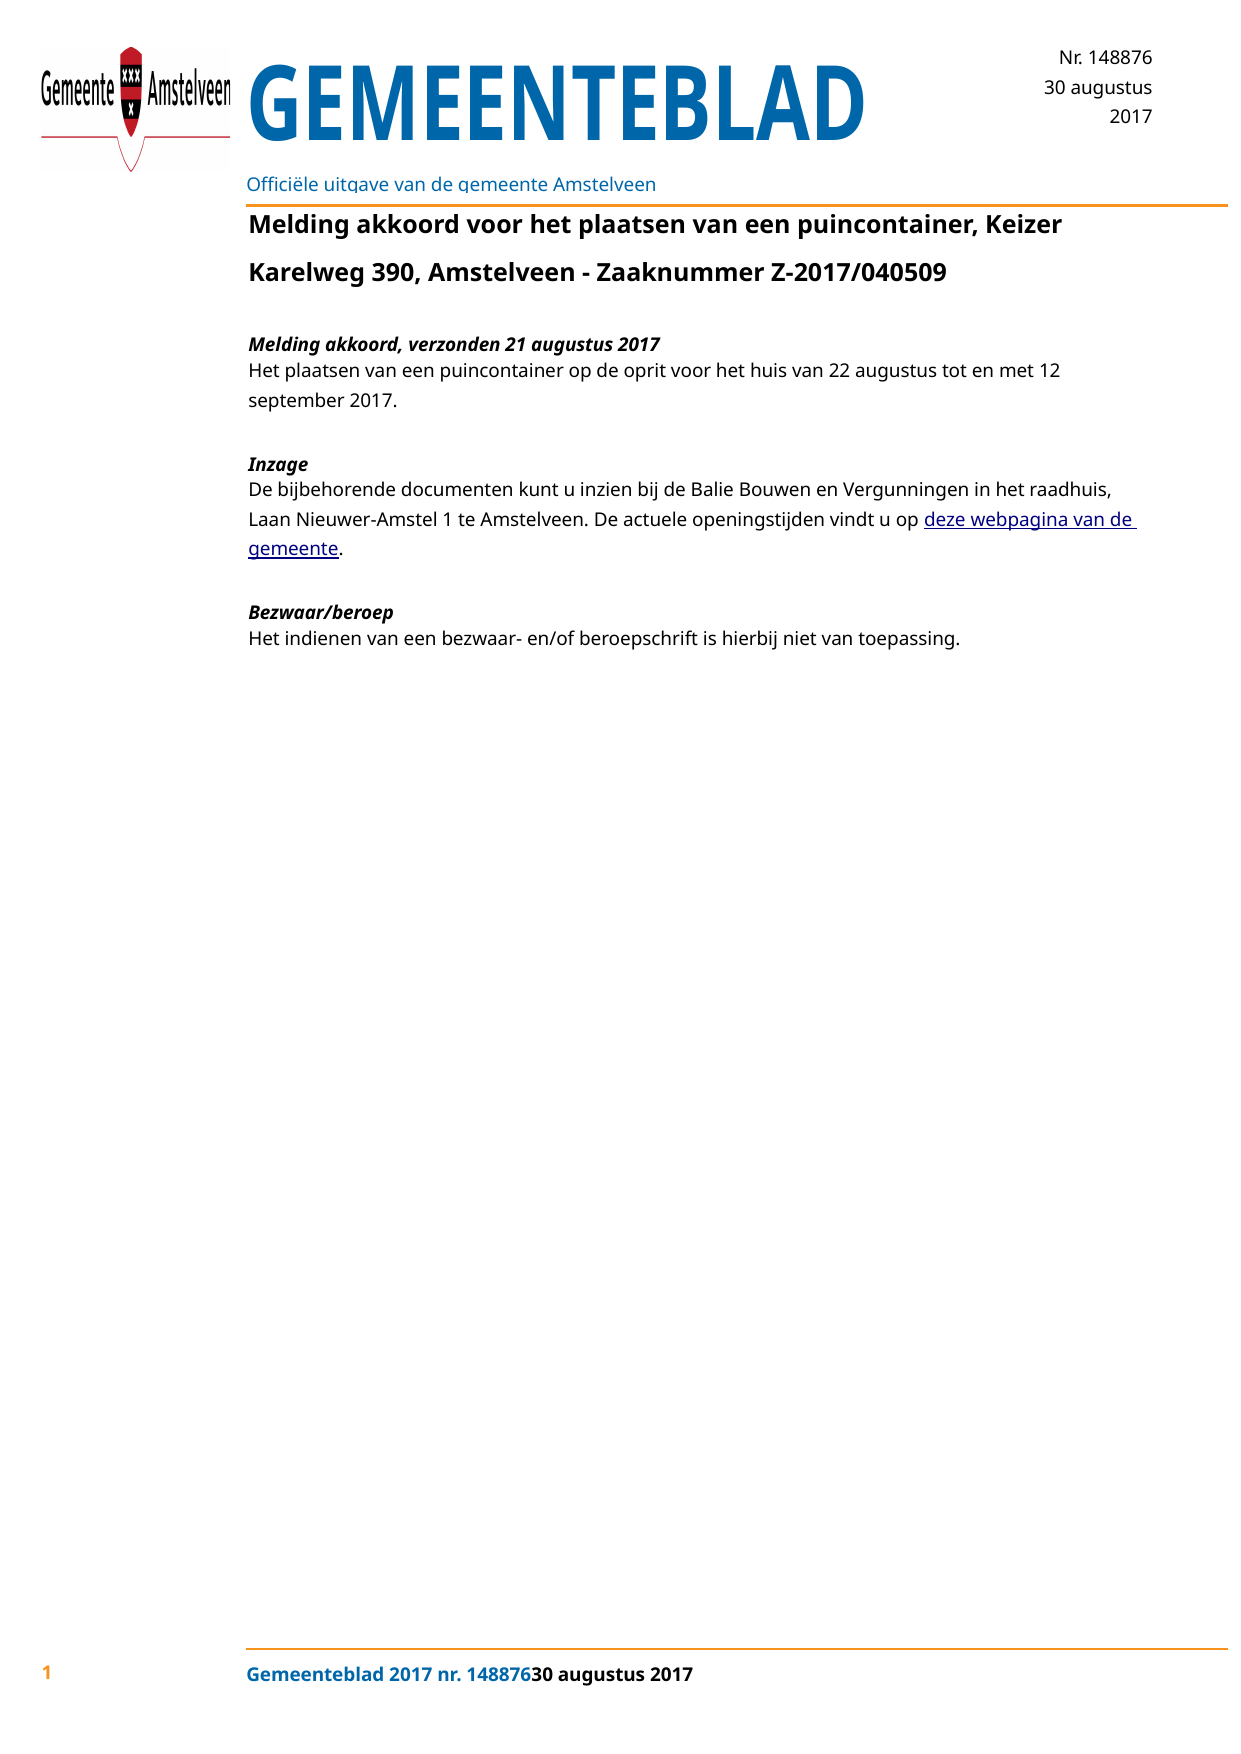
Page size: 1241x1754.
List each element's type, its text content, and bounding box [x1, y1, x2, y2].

picture [41, 47, 231, 172]
text Het indienen van een bezwaar- en/of beroepschrift is hierbij niet van toepassing. [248, 625, 1152, 651]
text Het plaatsen van een puincontainer op de oprit voor het huis van 22 augustus tot en met 12 september 2017. [248, 357, 1152, 412]
text Bezwaar/beroep [248, 599, 1152, 625]
text De bijbehorende documenten kunt u inzien bij de Balie Bouwen en Vergunningen in het raadhuis, Laan Nieuwer-Amstel 1 te Amstelveen. De actuele openingstijden vindt u op deze webpagina van de gemeente. [248, 476, 1152, 561]
text Inzage [248, 451, 1152, 476]
text Melding akkoord voor het plaatsen van een puincontainer, Keizer Karelweg 390, Amstelveen - Zaaknummer Z-2017/040509 [248, 207, 1152, 288]
text Melding akkoord, verzonden 21 augustus 2017 [248, 331, 1152, 357]
